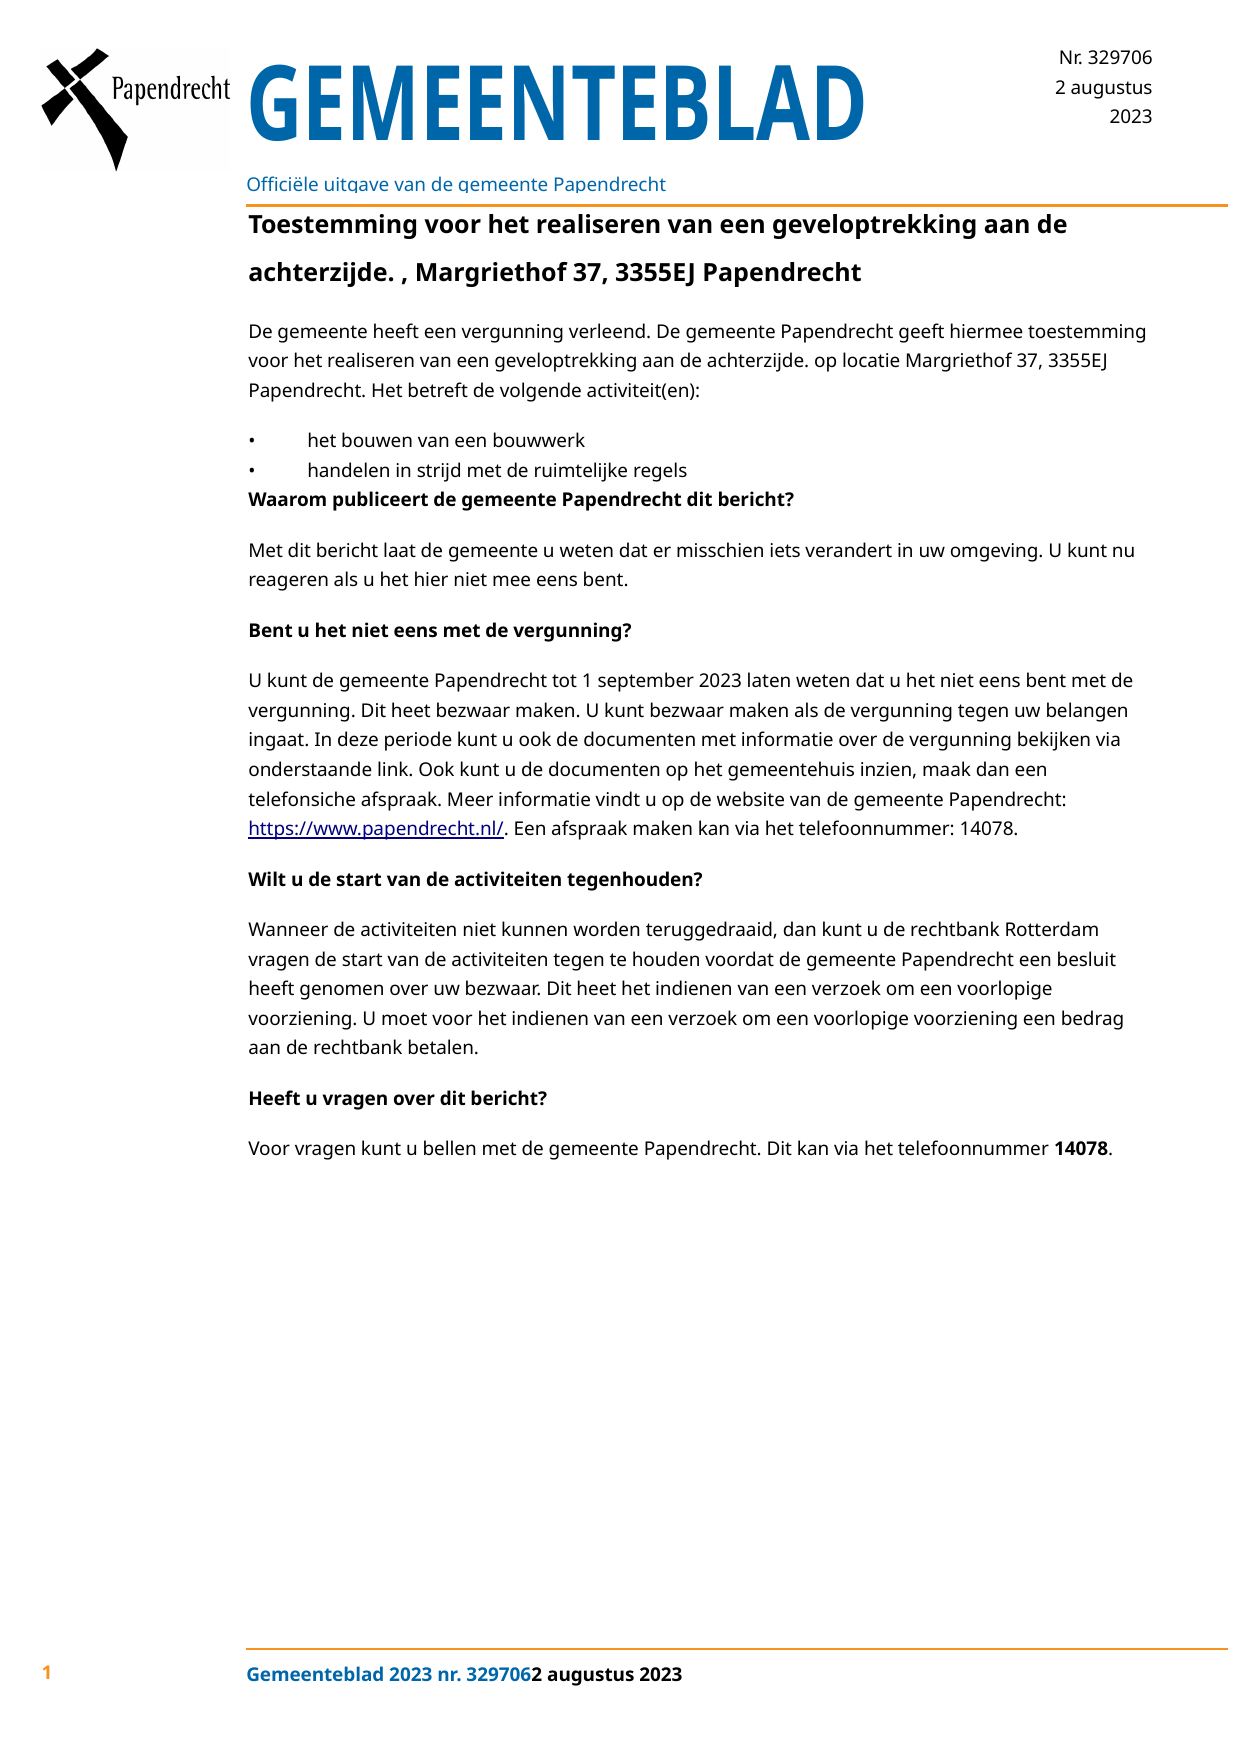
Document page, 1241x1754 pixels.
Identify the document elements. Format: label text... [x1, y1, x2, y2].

text U kunt de gemeente Papendrecht tot 1 september 2023 laten weten dat u het niet eens bent met de vergunning. Dit heet bezwaar maken. U kunt bezwaar maken als de vergunning tegen uw belangen ingaat. In deze periode kunt u ook de documenten met informatie over de vergunning bekijken via onderstaande link. Ook kunt u de documenten op het gemeentehuis inzien, maak dan een telefonsiche afspraak. Meer informatie vindt u op de website van de gemeente Papendrecht: https://www.papendrecht.nl/. Een afspraak maken kan via het telefoonnummer: 14078. [248, 667, 1152, 841]
text Bent u het niet eens met de vergunning? [248, 617, 1152, 643]
text De gemeente heeft een vergunning verleend. De gemeente Papendrecht geeft hiermee toestemming voor het realiseren van een geveloptrekking aan de achterzijde. op locatie Margriethof 37, 3355EJ Papendrecht. Het betreft de volgende activiteit(en): [248, 318, 1152, 403]
list handelen in strijd met de ruimtelijke regels [248, 457, 1152, 483]
text Wilt u de start van de activiteiten tegenhouden? [248, 866, 1152, 892]
picture [41, 47, 231, 172]
list het bouwen van een bouwwerk [248, 427, 1152, 453]
text Toestemming voor het realiseren van een geveloptrekking aan de achterzijde. , Margriethof 37, 3355EJ Papendrecht [248, 207, 1152, 288]
text Voor vragen kunt u bellen met de gemeente Papendrecht. Dit kan via het telefoonnummer 14078. [248, 1135, 1152, 1161]
text Heeft u vragen over dit bericht? [248, 1085, 1152, 1111]
text Met dit bericht laat de gemeente u weten dat er misschien iets verandert in uw omgeving. U kunt nu reageren als u het hier niet mee eens bent. [248, 537, 1152, 592]
text Wanneer de activiteiten niet kunnen worden teruggedraaid, dan kunt u de rechtbank Rotterdam vragen de start van de activiteiten tegen te houden voordat de gemeente Papendrecht een besluit heeft genomen over uw bezwaar. Dit heet het indienen van een verzoek om een voorlopige voorziening. U moet voor het indienen van een verzoek om een voorlopige voorziening een bedrag aan de rechtbank betalen. [248, 916, 1152, 1060]
text Waarom publiceert de gemeente Papendrecht dit bericht? [248, 487, 1152, 512]
